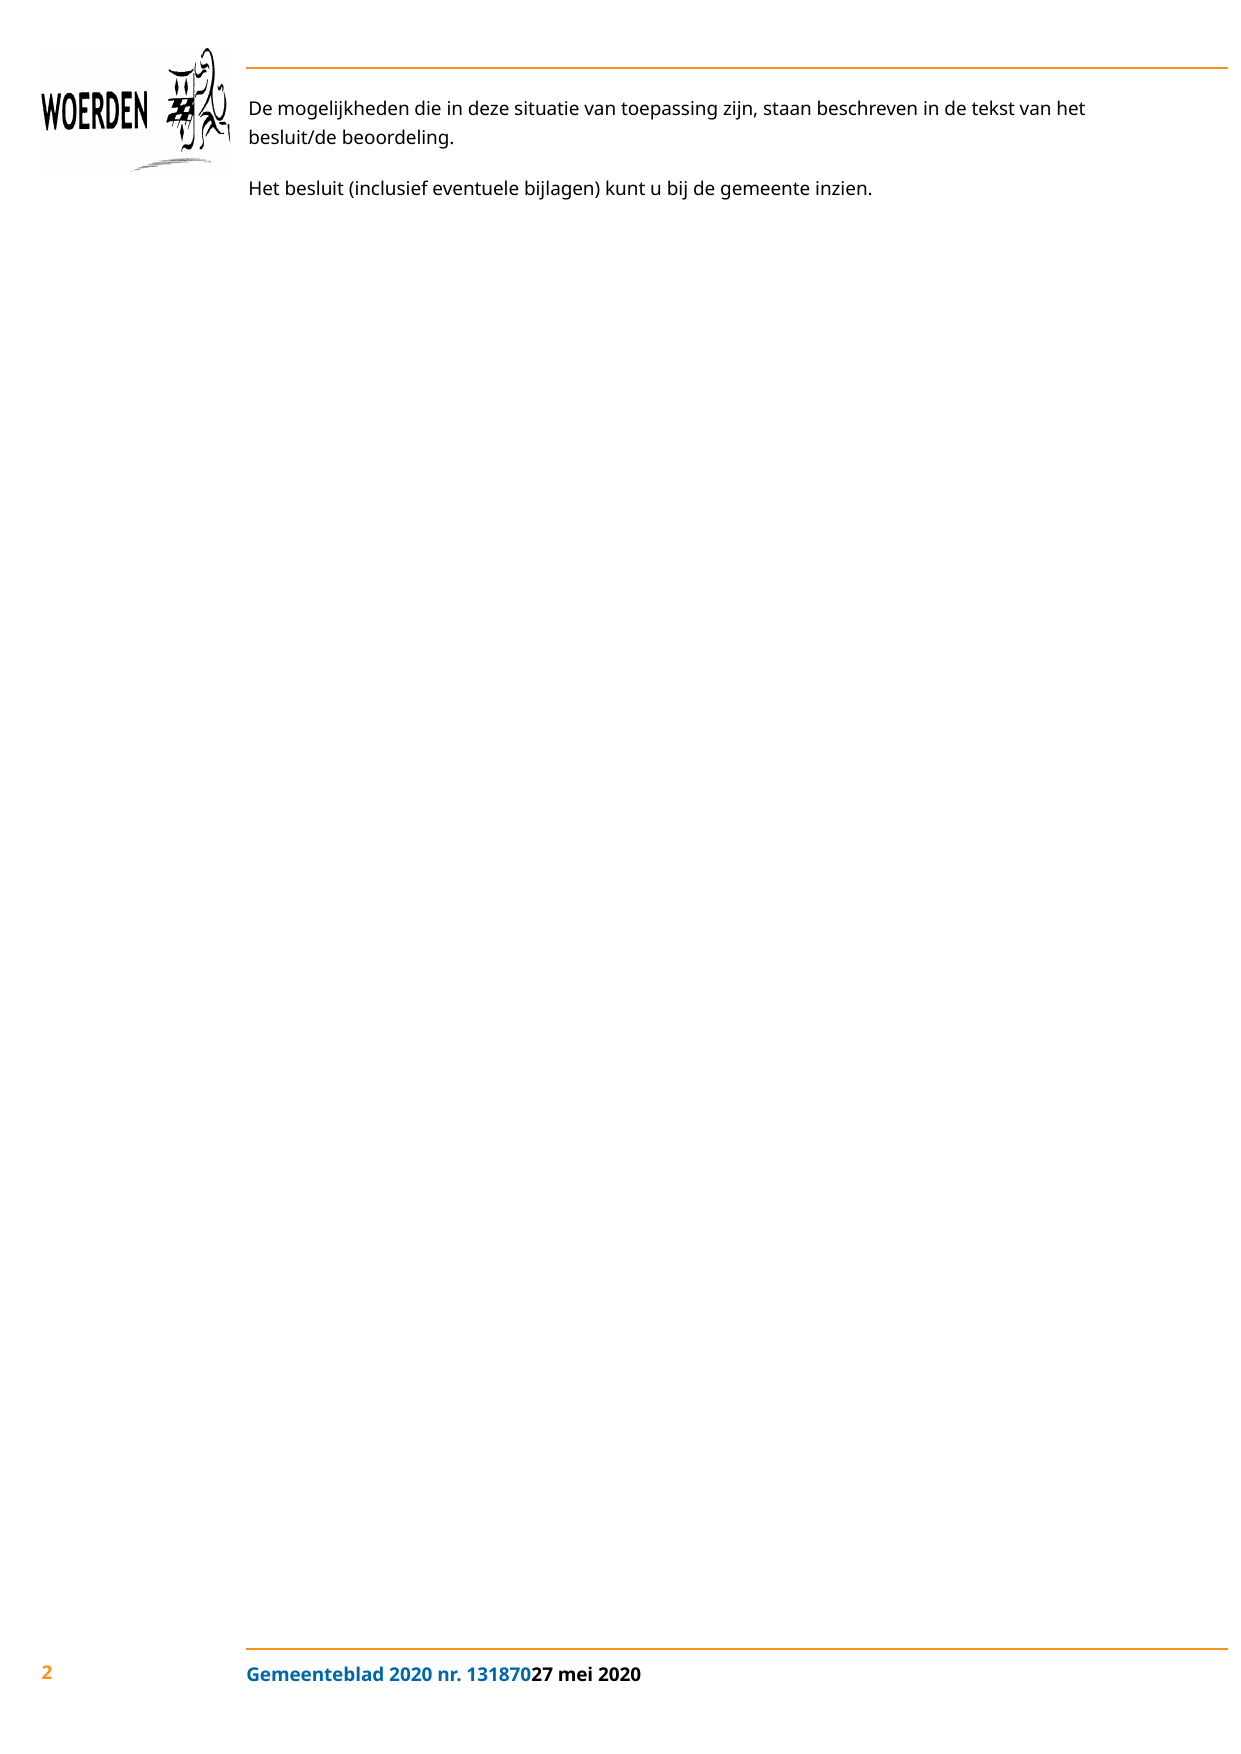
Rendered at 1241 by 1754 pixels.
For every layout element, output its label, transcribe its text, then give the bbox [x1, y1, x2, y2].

text Het besluit (inclusief eventuele bijlagen) kunt u bij de gemeente inzien. [248, 175, 1152, 201]
picture [41, 47, 231, 172]
text De mogelijkheden die in deze situatie van toepassing zijn, staan beschreven in de tekst van het besluit/de beoordeling. [248, 95, 1152, 150]
